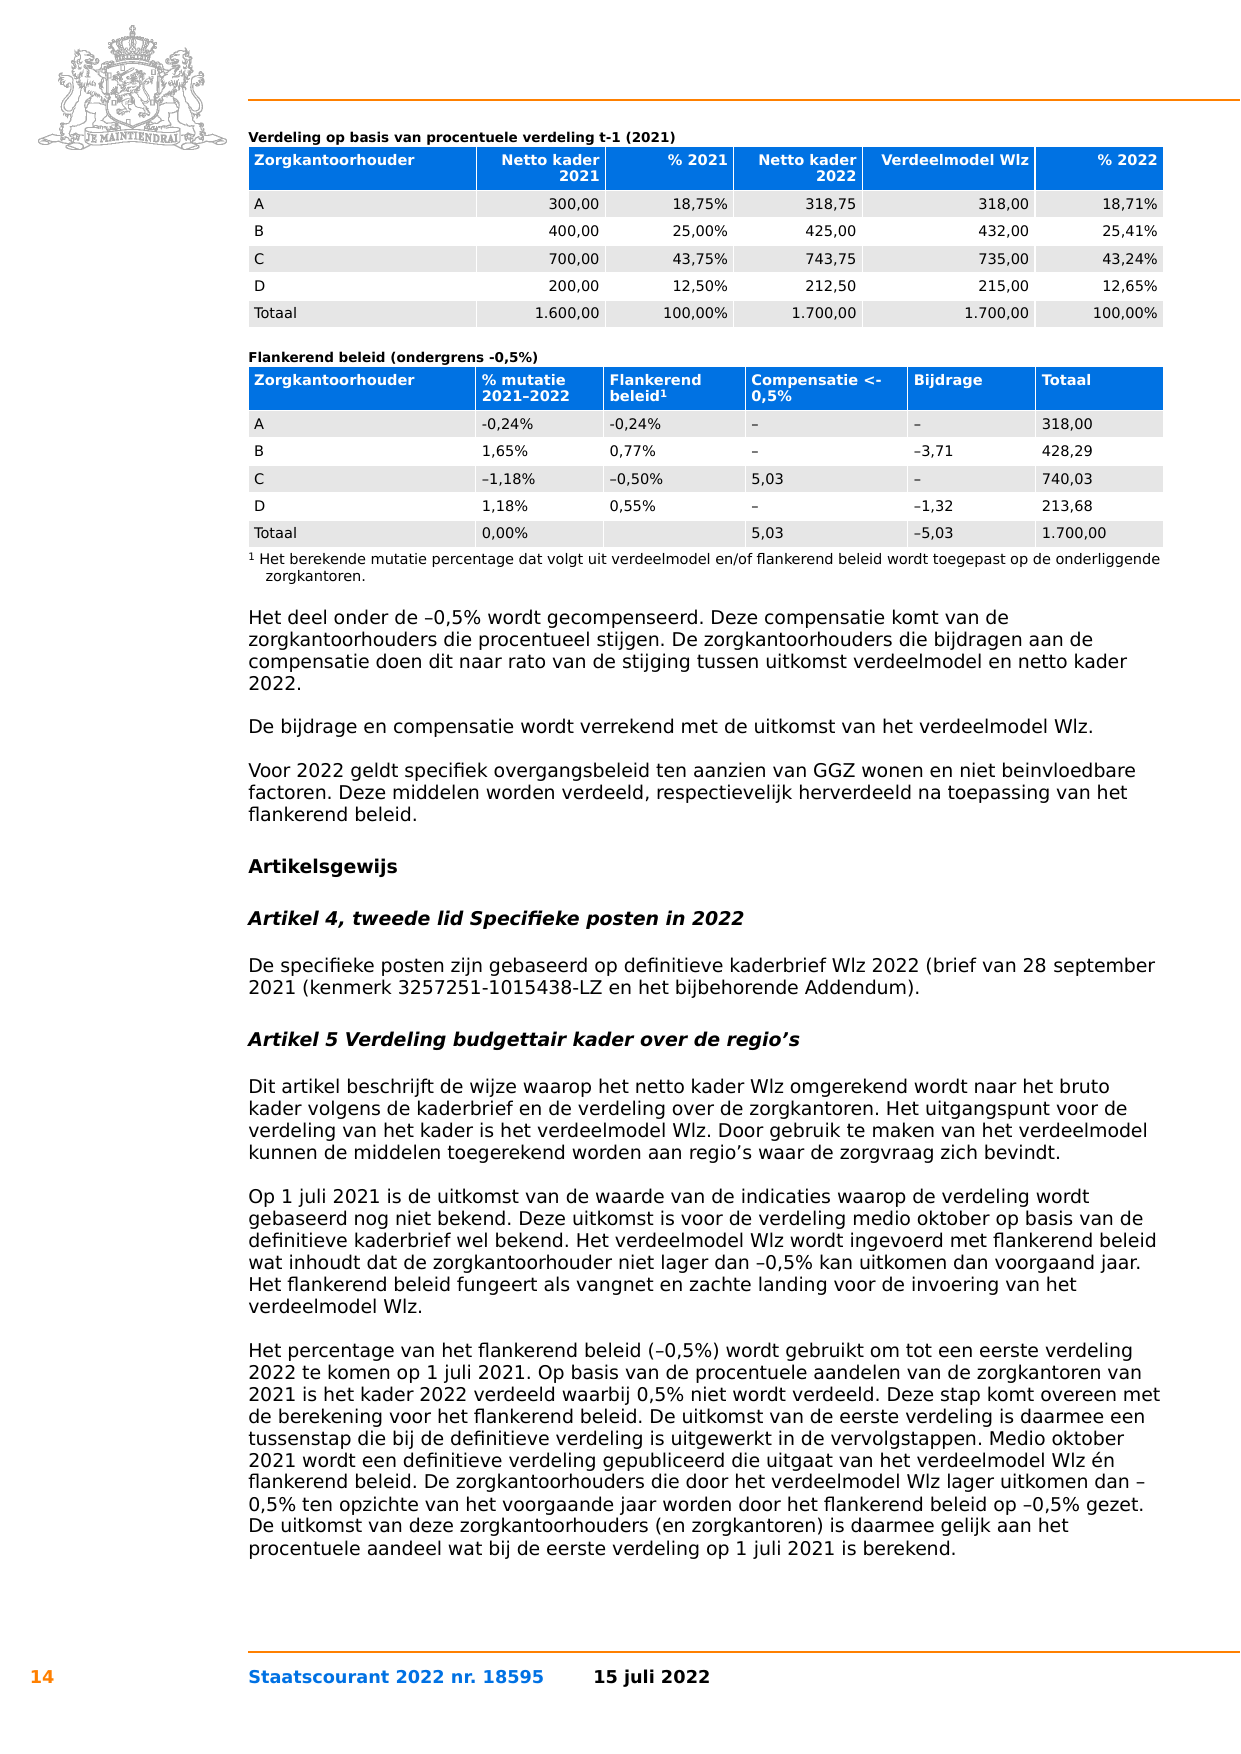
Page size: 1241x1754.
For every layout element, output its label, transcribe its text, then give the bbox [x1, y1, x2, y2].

table_cell Netto kader 2022 [734, 147, 862, 190]
table_cell –5,03 [908, 521, 1035, 547]
table_cell D [249, 493, 475, 519]
table_cell 318,75 [734, 191, 862, 217]
table_cell – [746, 411, 907, 437]
table_header Flankerend beleid (ondergrens -0,5%) [248, 350, 1163, 366]
text Op 1 juli 2021 is de uitkomst van de waarde van de indicaties waarop de verdeling wordt gebaseerd nog niet bekend. Deze uitkomst is voor de verdeling medio oktober op basis van de definitieve kaderbrief wel bekend. Het verdeelmodel Wlz wordt ingevoerd met flankerend beleid wat inhoudt dat de zorgkantoorhouder niet lager dan –0,5% kan uitkomen dan voorgaand jaar. Het flankerend beleid fungeert als vangnet en zachte landing voor de invoering van het verdeelmodel Wlz. [248, 1186, 1163, 1318]
table_cell 740,03 [1036, 466, 1163, 492]
text De bijdrage en compensatie wordt verrekend met de uitkomst van het verdeelmodel Wlz. [248, 716, 1163, 738]
table_cell –0,50% [604, 466, 745, 492]
table_cell Bijdrage [908, 367, 1035, 410]
table_cell -0,24% [476, 411, 603, 437]
table_cell 18,71% [1036, 191, 1163, 217]
subtitle Artikelsgewijs [248, 856, 1163, 878]
table_cell C [249, 246, 476, 272]
table_cell 1.600,00 [477, 301, 605, 327]
table_cell B [249, 439, 475, 465]
table_cell 318,00 [1036, 411, 1163, 437]
table_cell 100,00% [1036, 301, 1163, 327]
table_cell 0,55% [604, 493, 745, 519]
table_cell 1,65% [476, 439, 603, 465]
table_cell – [746, 439, 907, 465]
table_cell 18,75% [606, 191, 733, 217]
table_cell A [249, 191, 476, 217]
table_cell –1,18% [476, 466, 603, 492]
table_cell [604, 521, 745, 547]
table_cell % 2022 [1036, 147, 1163, 190]
table_cell 200,00 [477, 273, 605, 299]
table_cell 25,00% [606, 219, 733, 245]
picture [38, 25, 227, 150]
table_cell – [908, 466, 1035, 492]
table_cell 100,00% [606, 301, 733, 327]
table_cell 300,00 [477, 191, 605, 217]
table_cell 12,65% [1036, 273, 1163, 299]
text De specifieke posten zijn gebaseerd op definitieve kaderbrief Wlz 2022 (brief van 28 september 2021 (kenmerk 3257251-1015438-LZ en het bijbehorende Addendum). [248, 955, 1163, 999]
table_cell 213,68 [1036, 493, 1163, 519]
table_cell 0,77% [604, 439, 745, 465]
table_cell B [249, 219, 476, 245]
table_cell 12,50% [606, 273, 733, 299]
table_cell -0,24% [604, 411, 745, 437]
table_cell A [249, 411, 475, 437]
table_cell 215,00 [863, 273, 1034, 299]
text Dit artikel beschrijft de wijze waarop het netto kader Wlz omgerekend wordt naar het bruto kader volgens de kaderbrief en de verdeling over de zorgkantoren. Het uitgangspunt voor de verdeling van het kader is het verdeelmodel Wlz. Door gebruik te maken van het verdeelmodel kunnen de middelen toegerekend worden aan regio’s waar de zorgvraag zich bevindt. [248, 1076, 1163, 1164]
table_cell 700,00 [477, 246, 605, 272]
table_header Verdeling op basis van procentuele verdeling t-1 (2021) [248, 130, 1163, 146]
table_cell Totaal [249, 301, 476, 327]
table_cell 0,00% [476, 521, 603, 547]
text Voor 2022 geldt specifiek overgangsbeleid ten aanzien van GGZ wonen en niet beinvloedbare factoren. Deze middelen worden verdeeld, respectievelijk herverdeeld na toepassing van het flankerend beleid. [248, 760, 1163, 826]
table_cell 1.700,00 [863, 301, 1034, 327]
table_cell % mutatie 2021–2022 [476, 367, 603, 410]
table_cell Compensatie <-0,5% [746, 367, 907, 410]
text Het percentage van het flankerend beleid (–0,5%) wordt gebruikt om tot een eerste verdeling 2022 te komen op 1 juli 2021. Op basis van de procentuele aandelen van de zorgkantoren van 2021 is het kader 2022 verdeeld waarbij 0,5% niet wordt verdeeld. Deze stap komt overeen met de berekening voor het flankerend beleid. De uitkomst van de eerste verdeling is daarmee een tussenstap die bij de definitieve verdeling is uitgewerkt in de vervolgstappen. Medio oktober 2021 wordt een definitieve verdeling gepubliceerd die uitgaat van het verdeelmodel Wlz én flankerend beleid. De zorgkantoorhouders die door het verdeelmodel Wlz lager uitkomen dan –0,5% ten opzichte van het voorgaande jaar worden door het flankerend beleid op –0,5% gezet. De uitkomst van deze zorgkantoorhouders (en zorgkantoren) is daarmee gelijk aan het procentuele aandeel wat bij de eerste verdeling op 1 juli 2021 is berekend. [248, 1339, 1163, 1559]
table_cell 1.700,00 [734, 301, 862, 327]
table_cell Flankerend beleid1 [604, 367, 745, 410]
table_cell C [249, 466, 475, 492]
table_cell 425,00 [734, 219, 862, 245]
table_cell 735,00 [863, 246, 1034, 272]
table_cell Netto kader 2021 [477, 147, 605, 190]
table_cell 1.700,00 [1036, 521, 1163, 547]
table_cell 432,00 [863, 219, 1034, 245]
table_cell Zorgkantoorhouder [249, 147, 476, 190]
table_cell 212,50 [734, 273, 862, 299]
table_cell 43,24% [1036, 246, 1163, 272]
table_cell 25,41% [1036, 219, 1163, 245]
table_cell 5,03 [746, 521, 907, 547]
table_cell Verdeelmodel Wlz [863, 147, 1034, 190]
table_cell – [746, 493, 907, 519]
table_cell 743,75 [734, 246, 862, 272]
table_cell Zorgkantoorhouder [249, 367, 475, 410]
table_cell 428,29 [1036, 439, 1163, 465]
table_cell 1,18% [476, 493, 603, 519]
table_cell – [908, 411, 1035, 437]
table_cell 1 Het berekende mutatie percentage dat volgt uit verdeelmodel en/of flankerend beleid wordt toegepast op de onderliggende zorgkantoren. [248, 548, 1163, 585]
table_cell D [249, 273, 476, 299]
table_cell 5,03 [746, 466, 907, 492]
subtitle Artikel 4, tweede lid Specifieke posten in 2022 [248, 908, 1163, 930]
table_cell –1,32 [908, 493, 1035, 519]
table_cell Totaal [1036, 367, 1163, 410]
table_cell Totaal [249, 521, 475, 547]
text Het deel onder de –0,5% wordt gecompenseerd. Deze compensatie komt van de zorgkantoorhouders die procentueel stijgen. De zorgkantoorhouders die bijdragen aan de compensatie doen dit naar rato van de stijging tussen uitkomst verdeelmodel en netto kader 2022. [248, 607, 1163, 694]
table_cell 400,00 [477, 219, 605, 245]
table_cell –3,71 [908, 439, 1035, 465]
table_cell 43,75% [606, 246, 733, 272]
table_cell 318,00 [863, 191, 1034, 217]
table_cell % 2021 [606, 147, 733, 190]
subtitle Artikel 5 Verdeling budgettair kader over de regio’s [248, 1029, 1163, 1051]
